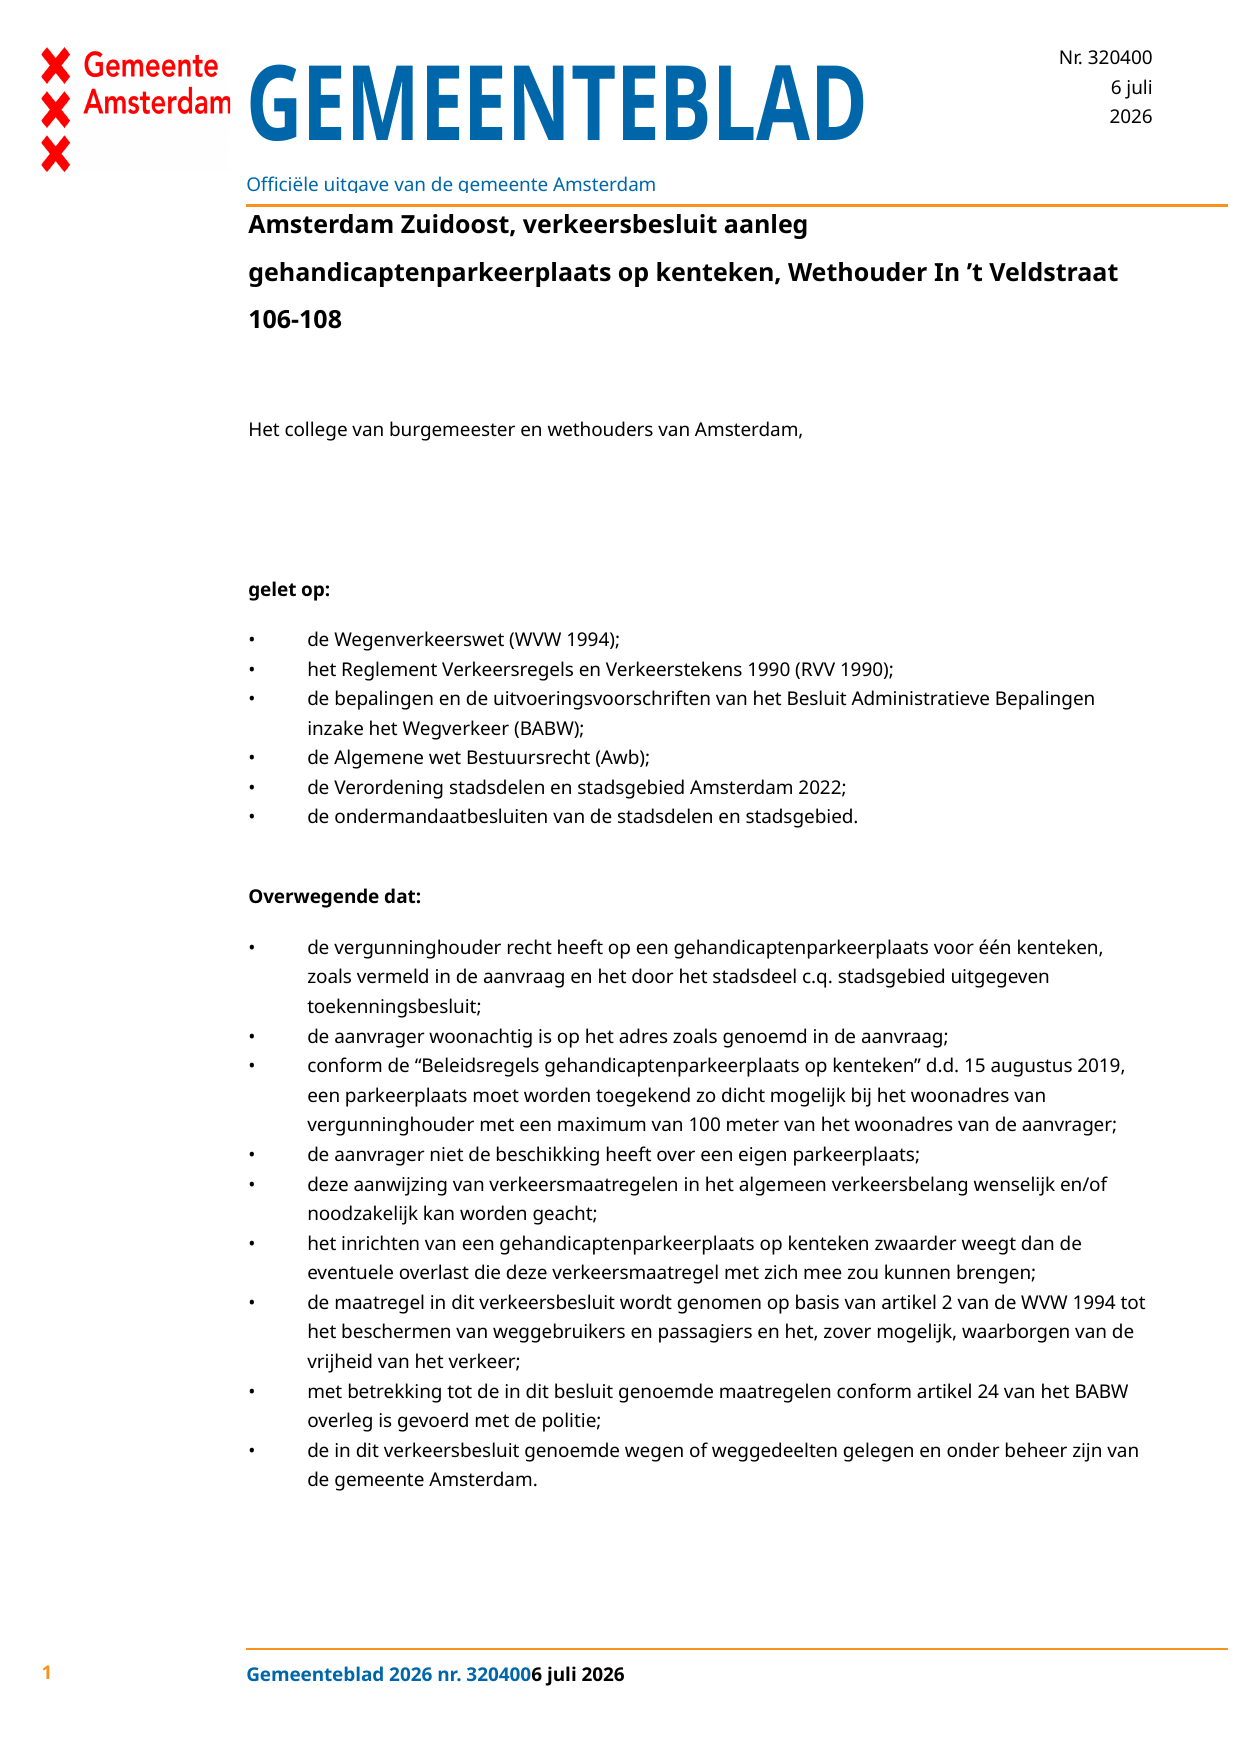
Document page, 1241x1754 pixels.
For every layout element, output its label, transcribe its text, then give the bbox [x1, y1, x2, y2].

text Amsterdam Zuidoost, verkeersbesluit aanleg gehandicaptenparkeerplaats op kenteken, Wethouder In ’t Veldstraat 106-108 [248, 207, 1152, 336]
list de Wegenverkeerswet (WVW 1994); [248, 626, 1152, 652]
list de maatregel in dit verkeersbesluit wordt genomen op basis van artikel 2 van de WVW 1994 tot het beschermen van weggebruikers en passagiers en het, zover mogelijk, waarborgen van de vrijheid van het verkeer; [248, 1289, 1152, 1374]
list de bepalingen en de uitvoeringsvoorschriften van het Besluit Administratieve Bepalingen inzake het Wegverkeer (BABW); [248, 685, 1152, 741]
list de vergunninghouder recht heeft op een gehandicaptenparkeerplaats voor één kenteken, zoals vermeld in de aanvraag en het door het stadsdeel c.q. stadsgebied uitgegeven toekenningsbesluit; [248, 934, 1152, 1019]
list het inrichten van een gehandicaptenparkeerplaats op kenteken zwaarder weegt dan de eventuele overlast die deze verkeersmaatregel met zich mee zou kunnen brengen; [248, 1230, 1152, 1285]
text Het college van burgemeester en wethouders van Amsterdam, [248, 416, 1152, 442]
list de in dit verkeersbesluit genoemde wegen of weggedeelten gelegen en onder beheer zijn van de gemeente Amsterdam. [248, 1437, 1152, 1492]
list met betrekking tot de in dit besluit genoemde maatregelen conform artikel 24 van het BABW overleg is gevoerd met de politie; [248, 1378, 1152, 1433]
list de aanvrager niet de beschikking heeft over een eigen parkeerplaats; [248, 1141, 1152, 1167]
text gelet op: [248, 576, 1152, 602]
list deze aanwijzing van verkeersmaatregelen in het algemeen verkeersbelang wenselijk en/of noodzakelijk kan worden geacht; [248, 1171, 1152, 1226]
list de Verordening stadsdelen en stadsgebied Amsterdam 2022; [248, 774, 1152, 800]
list het Reglement Verkeersregels en Verkeerstekens 1990 (RVV 1990); [248, 656, 1152, 682]
list de aanvrager woonachtig is op het adres zoals genoemd in de aanvraag; [248, 1023, 1152, 1049]
list conform de “Beleidsregels gehandicaptenparkeerplaats op kenteken” d.d. 15 augustus 2019, een parkeerplaats moet worden toegekend zo dicht mogelijk bij het woonadres van vergunninghouder met een maximum van 100 meter van het woonadres van de aanvrager; [248, 1052, 1152, 1137]
text Overwegende dat: [248, 884, 1152, 909]
picture [41, 47, 231, 172]
list de Algemene wet Bestuursrecht (Awb); [248, 744, 1152, 770]
list de ondermandaatbesluiten van de stadsdelen en stadsgebied. [248, 804, 1152, 829]
